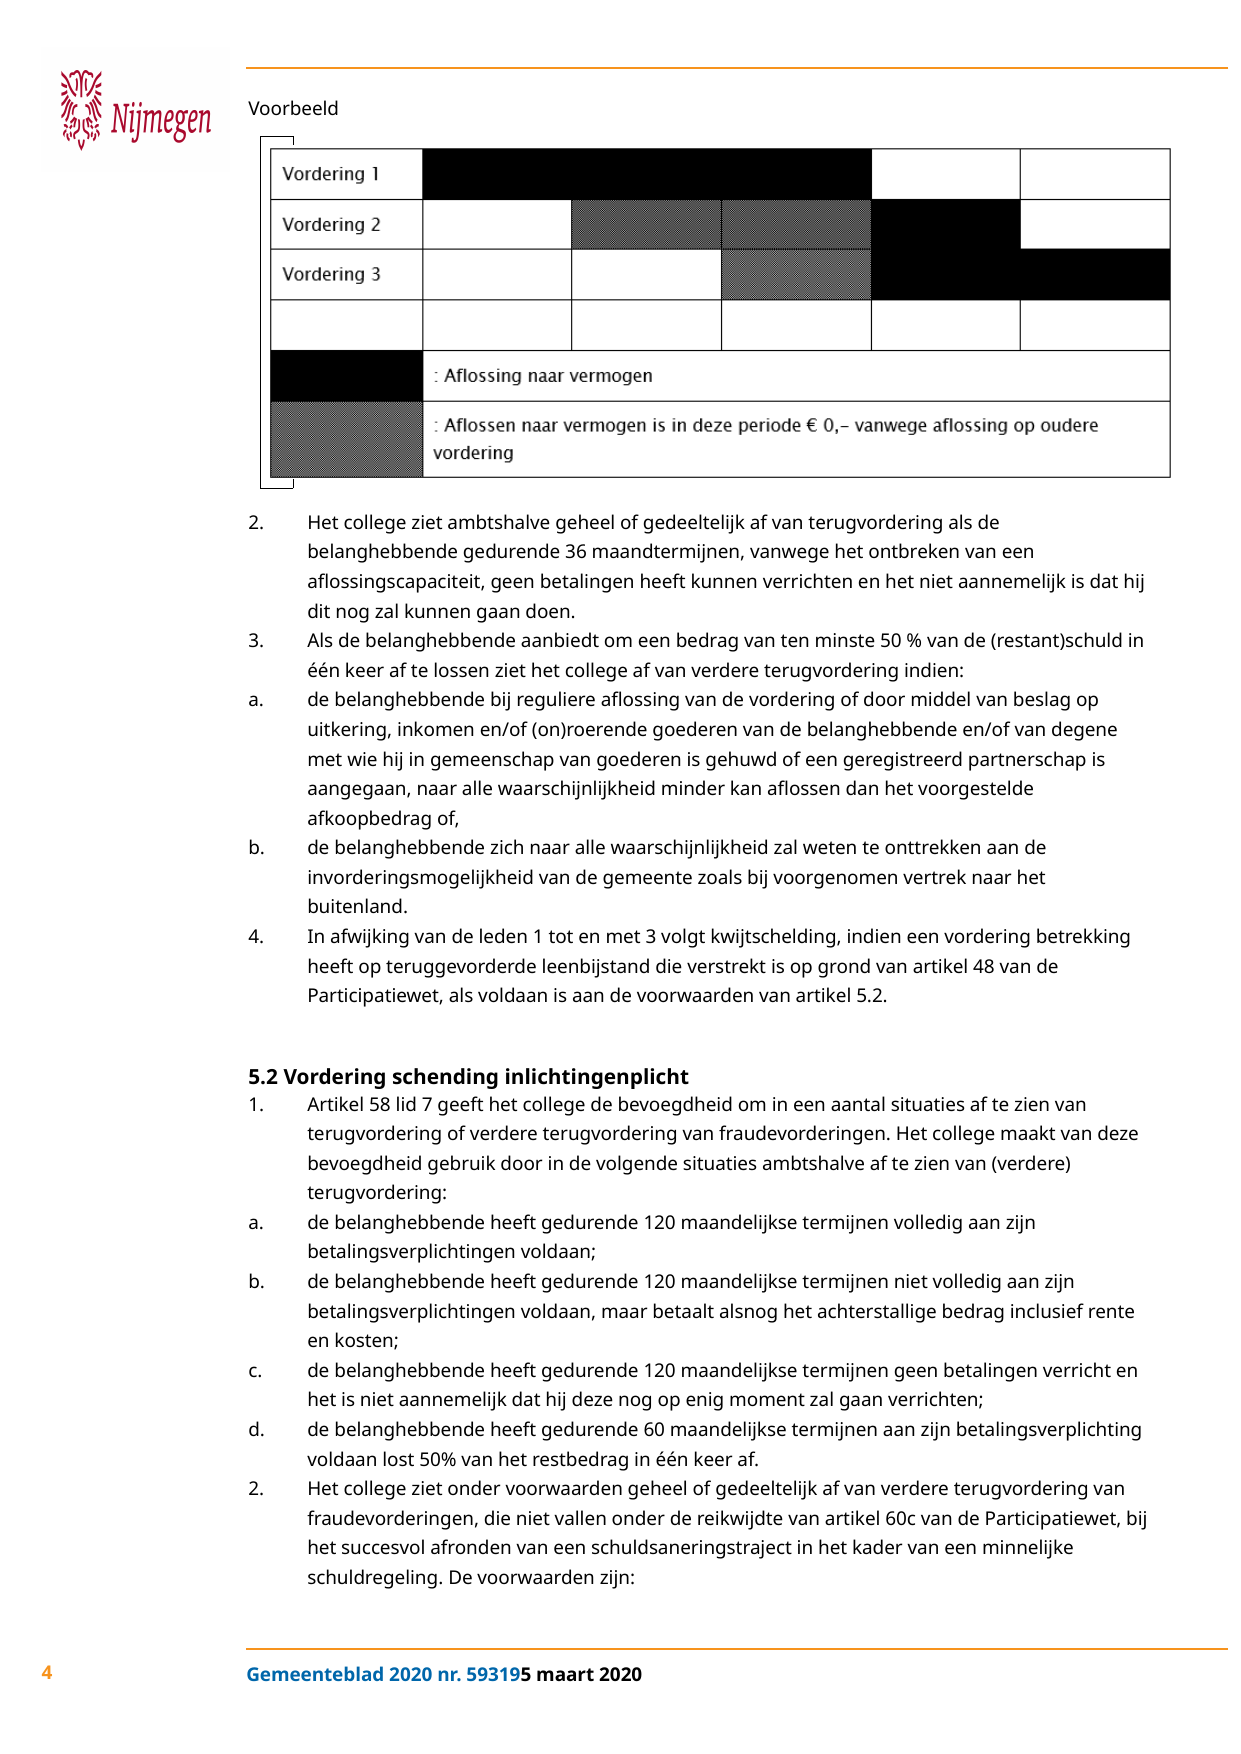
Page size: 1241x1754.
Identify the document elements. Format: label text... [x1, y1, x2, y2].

list Het college ziet ambtshalve geheel of gedeeltelijk af van terugvordering als de belanghebbende gedurende 36 maandtermijnen, vanwege het ontbreken van een aflossingscapaciteit, geen betalingen heeft kunnen verrichten en het niet aannemelijk is dat hij dit nog zal kunnen gaan doen. [248, 509, 1152, 623]
list Als de belanghebbende aanbiedt om een bedrag van ten minste 50 % van de (restant)schuld in één keer af te lossen ziet het college af van verdere terugvordering indien: [248, 627, 1152, 683]
list de belanghebbende heeft gedurende 120 maandelijkse termijnen geen betalingen verricht en het is niet aannemelijk dat hij deze nog op enig moment zal gaan verrichten; [248, 1357, 1152, 1412]
list de belanghebbende heeft gedurende 120 maandelijkse termijnen niet volledig aan zijn betalingsverplichtingen voldaan, maar betaalt alsnog het achterstallige bedrag inclusief rente en kosten; [248, 1268, 1152, 1353]
list Artikel 58 lid 7 geeft het college de bevoegdheid om in een aantal situaties af te zien van terugvordering of verdere terugvordering van fraudevorderingen. Het college maakt van deze bevoegdheid gebruik door in de volgende situaties ambtshalve af te zien van (verdere) terugvordering: [248, 1091, 1152, 1205]
list de belanghebbende zich naar alle waarschijnlijkheid zal weten te onttrekken aan de invorderingsmogelijkheid van de gemeente zoals bij voorgenomen vertrek naar het buitenland. [248, 834, 1152, 919]
list de belanghebbende bij reguliere aflossing van de vordering of door middel van beslag op uitkering, inkomen en/of (on)roerende goederen van de belanghebbende en/of van degene met wie hij in gemeenschap van goederen is gehuwd of een geregistreerd partnerschap is aangegaan, naar alle waarschijnlijkheid minder kan aflossen dan het voorgestelde afkoopbedrag of, [248, 687, 1152, 831]
text Voorbeeld [248, 95, 1152, 121]
list In afwijking van de leden 1 tot en met 3 volgt kwijtschelding, indien een vordering betrekking heeft op teruggevorderde leenbijstand die verstrekt is op grond van artikel 48 van de Participatiewet, als voldaan is aan de voorwaarden van artikel 5.2. [248, 923, 1152, 1008]
list de belanghebbende heeft gedurende 60 maandelijkse termijnen aan zijn betalingsverplichting voldaan lost 50% van het restbedrag in één keer af. [248, 1416, 1152, 1472]
list de belanghebbende heeft gedurende 120 maandelijkse termijnen volledig aan zijn betalingsverplichtingen voldaan; [248, 1209, 1152, 1264]
picture [268, 145, 1173, 479]
text 5.2 Vordering schending inlichtingenplicht [248, 1062, 1152, 1091]
list Het college ziet onder voorwaarden geheel of gedeeltelijk af van verdere terugvordering van fraudevorderingen, die niet vallen onder de reikwijdte van artikel 60c van de Participatiewet, bij het succesvol afronden van een schuldsaneringstraject in het kader van een minnelijke schuldregeling. De voorwaarden zijn: [248, 1475, 1152, 1590]
picture [41, 47, 231, 172]
